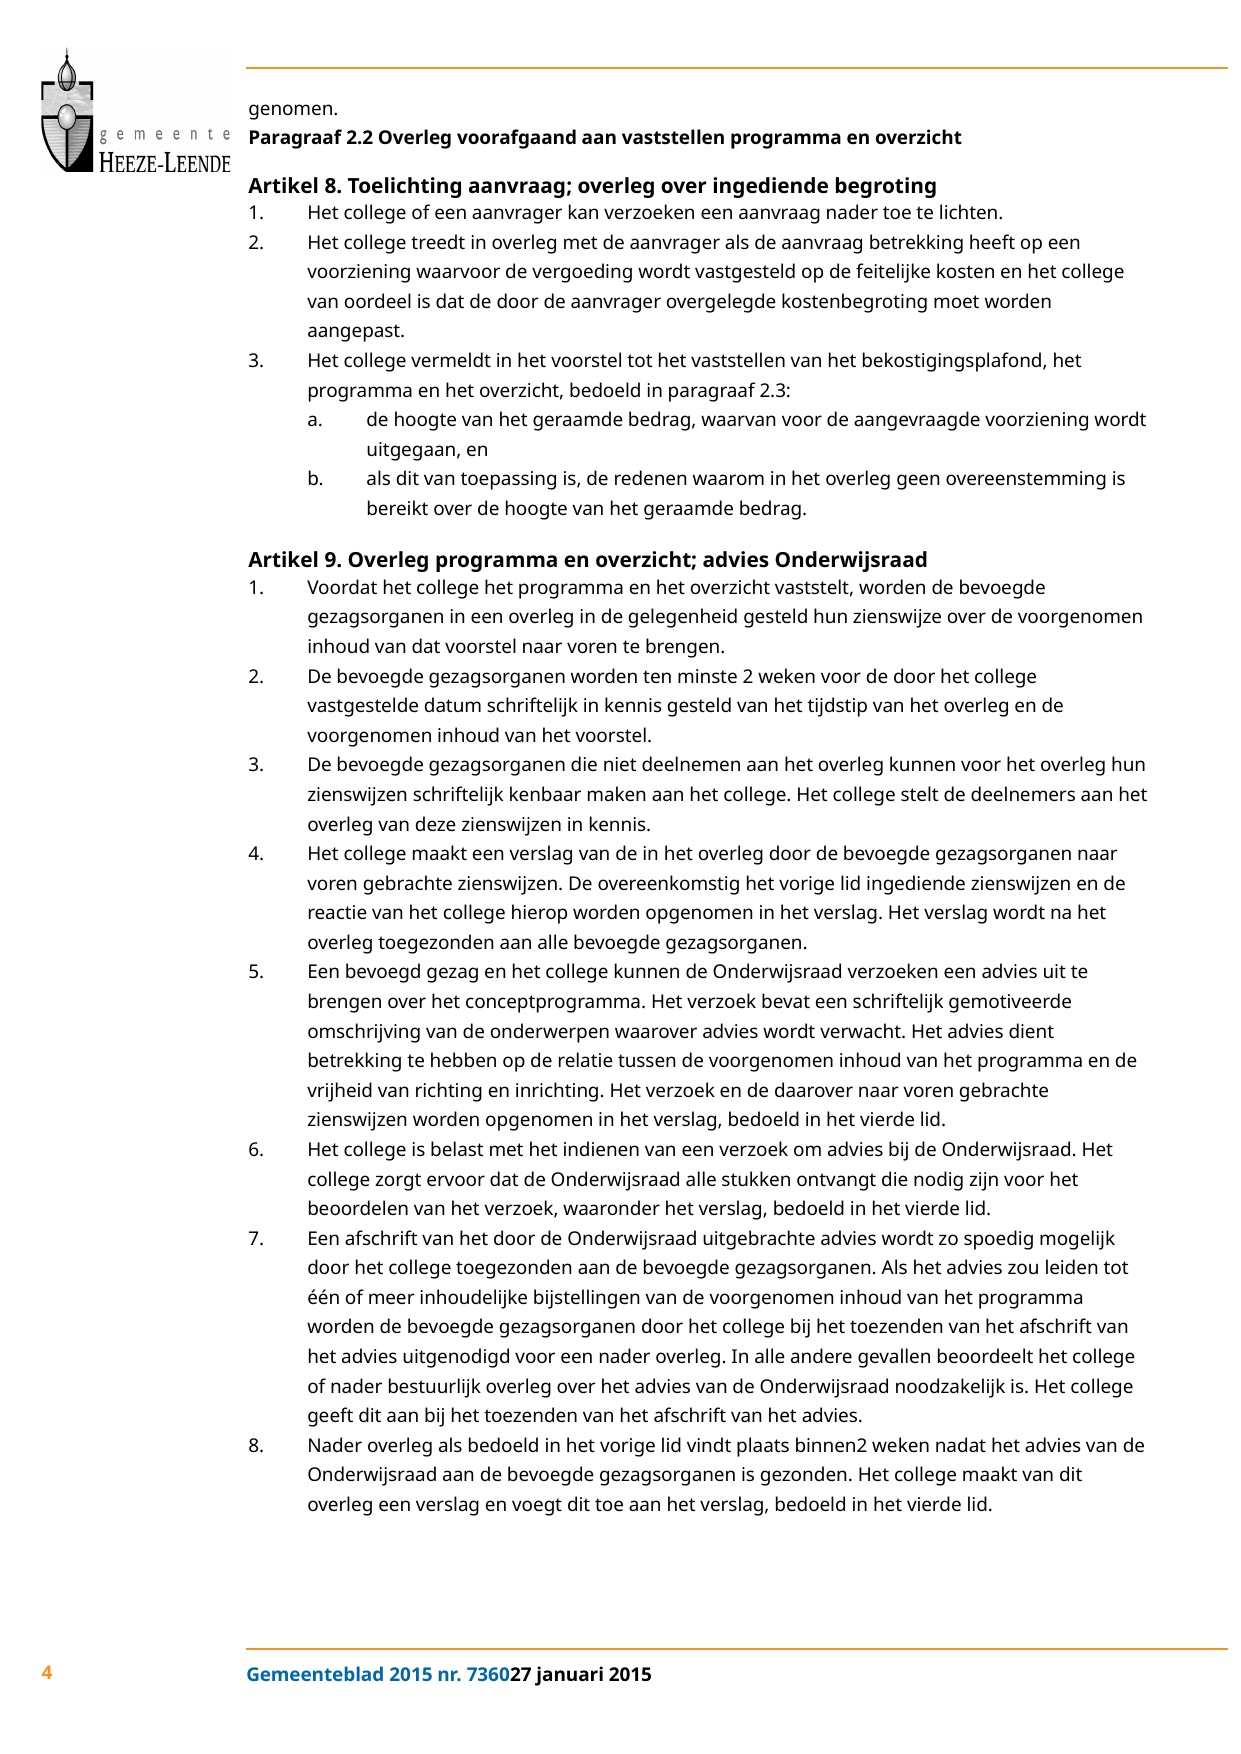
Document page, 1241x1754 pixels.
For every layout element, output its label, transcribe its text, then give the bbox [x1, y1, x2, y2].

list de hoogte van het geraamde bedrag, waarvan voor de aangevraagde voorziening wordt uitgegaan, en [307, 406, 1152, 462]
list Het college is belast met het indienen van een verzoek om advies bij de Onderwijsraad. Het college zorgt ervoor dat de Onderwijsraad alle stukken ontvangt die nodig zijn voor het beoordelen van het verzoek, waaronder het verslag, bedoeld in het vierde lid. [248, 1136, 1152, 1221]
text genomen. [248, 95, 1152, 121]
picture [41, 47, 231, 172]
list Het college maakt een verslag van de in het overleg door de bevoegde gezagsorganen naar voren gebrachte zienswijzen. De overeenkomstig het vorige lid ingediende zienswijzen en de reactie van het college hierop worden opgenomen in het verslag. Het verslag wordt na het overleg toegezonden aan alle bevoegde gezagsorganen. [248, 840, 1152, 955]
text Artikel 8. Toelichting aanvraag; overleg over ingediende begroting [248, 171, 1152, 199]
list Een bevoegd gezag en het college kunnen de Onderwijsraad verzoeken een advies uit te brengen over het conceptprogramma. Het verzoek bevat een schriftelijk gemotiveerde omschrijving van de onderwerpen waarover advies wordt verwacht. Het advies dient betrekking te hebben op de relatie tussen de voorgenomen inhoud van het programma en de vrijheid van richting en inrichting. Het verzoek en de daarover naar voren gebrachte zienswijzen worden opgenomen in het verslag, bedoeld in het vierde lid. [248, 959, 1152, 1132]
list Het college vermeldt in het voorstel tot het vaststellen van het bekostigingsplafond, het programma en het overzicht, bedoeld in paragraaf 2.3: [248, 347, 1152, 403]
text Paragraaf 2.2 Overleg voorafgaand aan vaststellen programma en overzicht [248, 124, 1152, 150]
list Voordat het college het programma en het overzicht vaststelt, worden de bevoegde gezagsorganen in een overleg in de gelegenheid gesteld hun zienswijze over de voorgenomen inhoud van dat voorstel naar voren te brengen. [248, 574, 1152, 659]
list Het college treedt in overleg met de aanvrager als de aanvraag betrekking heeft op een voorziening waarvoor de vergoeding wordt vastgesteld op de feitelijke kosten en het college van oordeel is dat de door de aanvrager overgelegde kostenbegroting moet worden aangepast. [248, 229, 1152, 343]
text Artikel 9. Overleg programma en overzicht; advies Onderwijsraad [248, 546, 1152, 574]
list als dit van toepassing is, de redenen waarom in het overleg geen overeenstemming is bereikt over de hoogte van het geraamde bedrag. [307, 466, 1152, 521]
list Nader overleg als bedoeld in het vorige lid vindt plaats binnen2 weken nadat het advies van de Onderwijsraad aan de bevoegde gezagsorganen is gezonden. Het college maakt van dit overleg een verslag en voegt dit toe aan het verslag, bedoeld in het vierde lid. [248, 1432, 1152, 1517]
list Een afschrift van het door de Onderwijsraad uitgebrachte advies wordt zo spoedig mogelijk door het college toegezonden aan de bevoegde gezagsorganen. Als het advies zou leiden tot één of meer inhoudelijke bijstellingen van de voorgenomen inhoud van het programma worden de bevoegde gezagsorganen door het college bij het toezenden van het afschrift van het advies uitgenodigd voor een nader overleg. In alle andere gevallen beoordeelt het college of nader bestuurlijk overleg over het advies van de Onderwijsraad noodzakelijk is. Het college geeft dit aan bij het toezenden van het afschrift van het advies. [248, 1225, 1152, 1428]
list De bevoegde gezagsorganen die niet deelnemen aan het overleg kunnen voor het overleg hun zienswijzen schriftelijk kenbaar maken aan het college. Het college stelt de deelnemers aan het overleg van deze zienswijzen in kennis. [248, 752, 1152, 836]
list Het college of een aanvrager kan verzoeken een aanvraag nader toe te lichten. [248, 199, 1152, 225]
list De bevoegde gezagsorganen worden ten minste 2 weken voor de door het college vastgestelde datum schriftelijk in kennis gesteld van het tijdstip van het overleg en de voorgenomen inhoud van het voorstel. [248, 663, 1152, 748]
